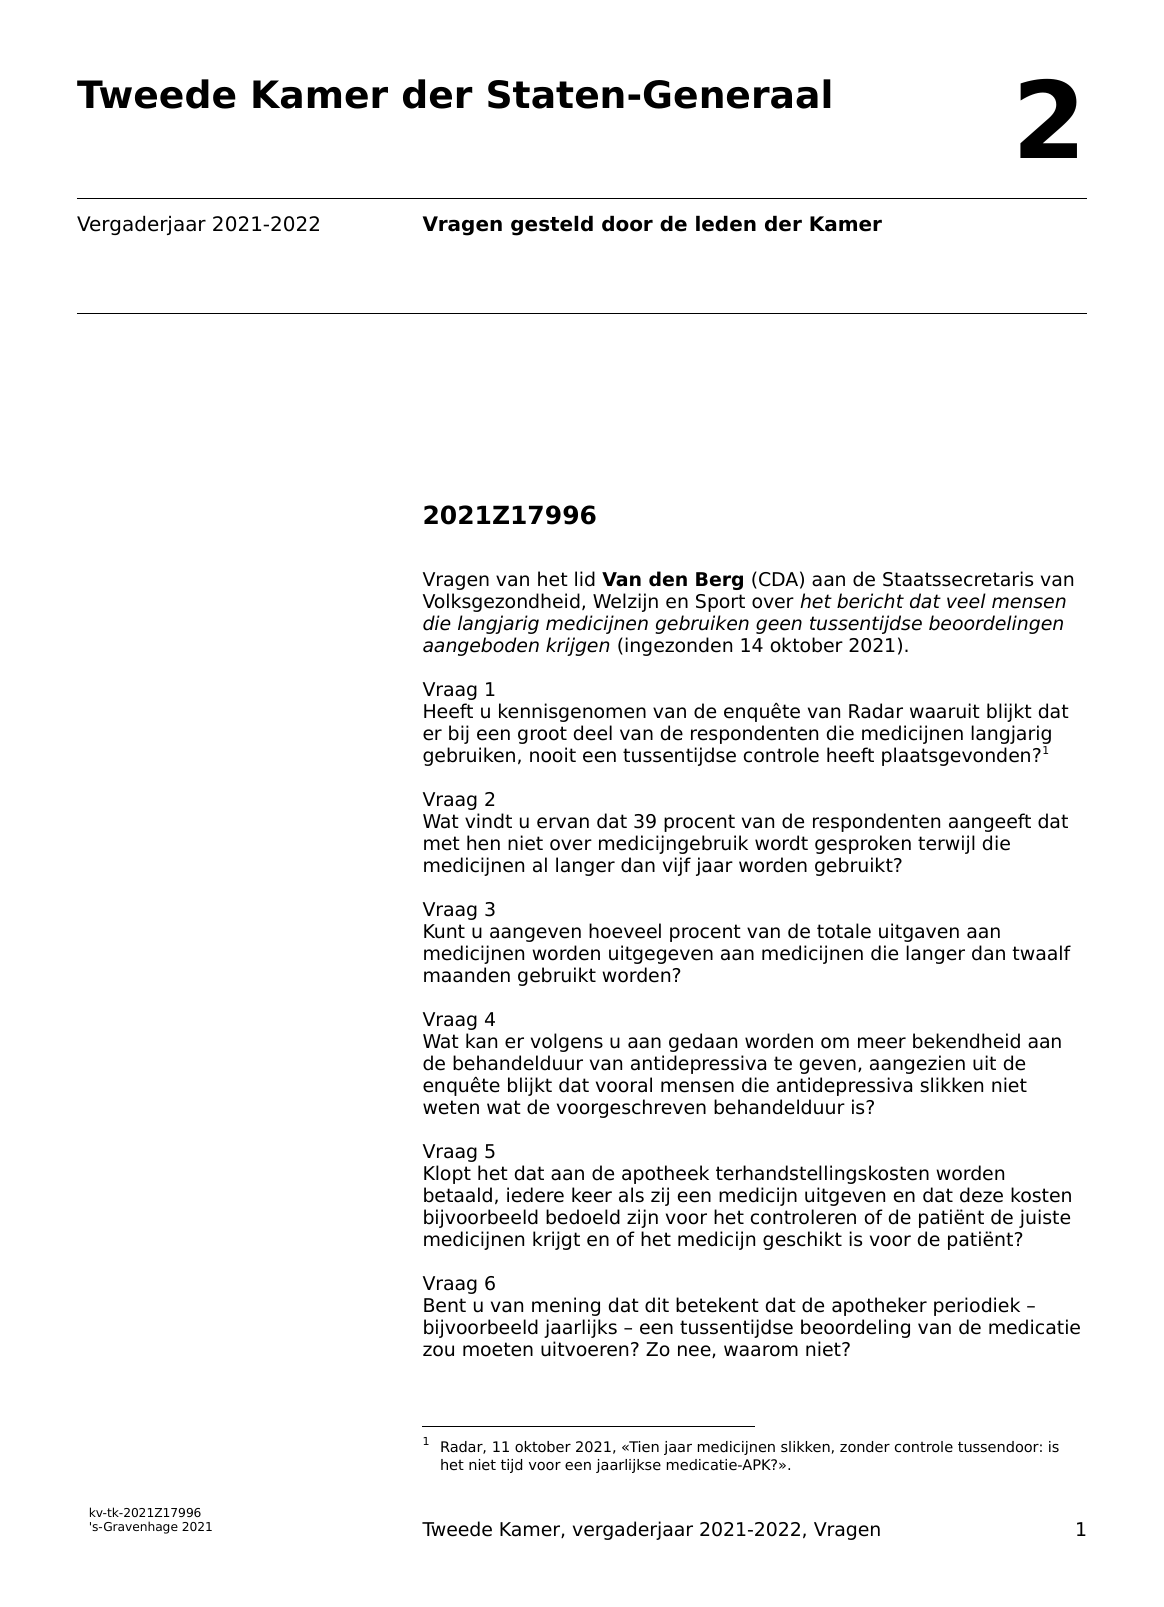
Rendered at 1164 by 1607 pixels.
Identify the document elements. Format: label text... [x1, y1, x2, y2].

table_cell Vragen gesteld door de leden der Kamer [422, 199, 1087, 313]
text kv-tk-2021Z17996 [88, 1506, 323, 1520]
text Vraag 5 [422, 1141, 1087, 1163]
text Heeft u kennisgenomen van de enquête van Radar waaruit blijkt dat er bij een groot deel van de respondenten die medicijnen langjarig gebruiken, nooit een tussentijdse controle heeft plaatsgevonden? [422, 701, 1087, 767]
table_header Tweede Kamer der Staten-Generaal [77, 59, 886, 198]
text Vraag 4 [422, 1009, 1087, 1031]
text Wat vindt u ervan dat 39 procent van de respondenten aangeeft dat met hen niet over medicijngebruik wordt gesproken terwijl die medicijnen al langer dan vijf jaar worden gebruikt? [422, 811, 1087, 877]
table_cell Vergaderjaar 2021-2022 [77, 199, 422, 313]
text Bent u van mening dat dit betekent dat de apotheker periodiek – bijvoorbeeld jaarlijks – een tussentijdse beoordeling van de medicatie zou moeten uitvoeren? Zo nee, waarom niet? [422, 1295, 1087, 1361]
text Klopt het dat aan de apotheek terhandstellingskosten worden betaald, iedere keer als zij een medicijn uitgeven en dat deze kosten bijvoorbeeld bedoeld zijn voor het controleren of de patiënt de juiste medicijnen krijgt en of het medicijn geschikt is voor de patiënt? [422, 1163, 1087, 1251]
text Vraag 1 [422, 679, 1087, 701]
text 2021Z17996 [422, 501, 1087, 531]
table_header 2 [886, 59, 1087, 198]
text Kunt u aangeven hoeveel procent van de totale uitgaven aan medicijnen worden uitgegeven aan medicijnen die langer dan twaalf maanden gebruikt worden? [422, 921, 1087, 987]
text 's-Gravenhage 2021 [88, 1520, 323, 1534]
text Radar, 11 oktober 2021, «Tien jaar medicijnen slikken, zonder controle tussendoor: is het niet tijd voor een jaarlijkse medicatie-APK?». [422, 1435, 1087, 1474]
text Vragen van het lid Van den Berg (CDA) aan de Staatssecretaris van Volksgezondheid, Welzijn en Sport over het bericht dat veel mensen die langjarig medicijnen gebruiken geen tussentijdse beoordelingen aangeboden krijgen (ingezonden 14 oktober 2021). [422, 569, 1087, 657]
text Vraag 6 [422, 1273, 1087, 1295]
text Wat kan er volgens u aan gedaan worden om meer bekendheid aan de behandelduur van antidepressiva te geven, aangezien uit de enquête blijkt dat vooral mensen die antidepressiva slikken niet weten wat de voorgeschreven behandelduur is? [422, 1031, 1087, 1119]
text Vraag 2 [422, 789, 1087, 811]
text Vraag 3 [422, 899, 1087, 921]
